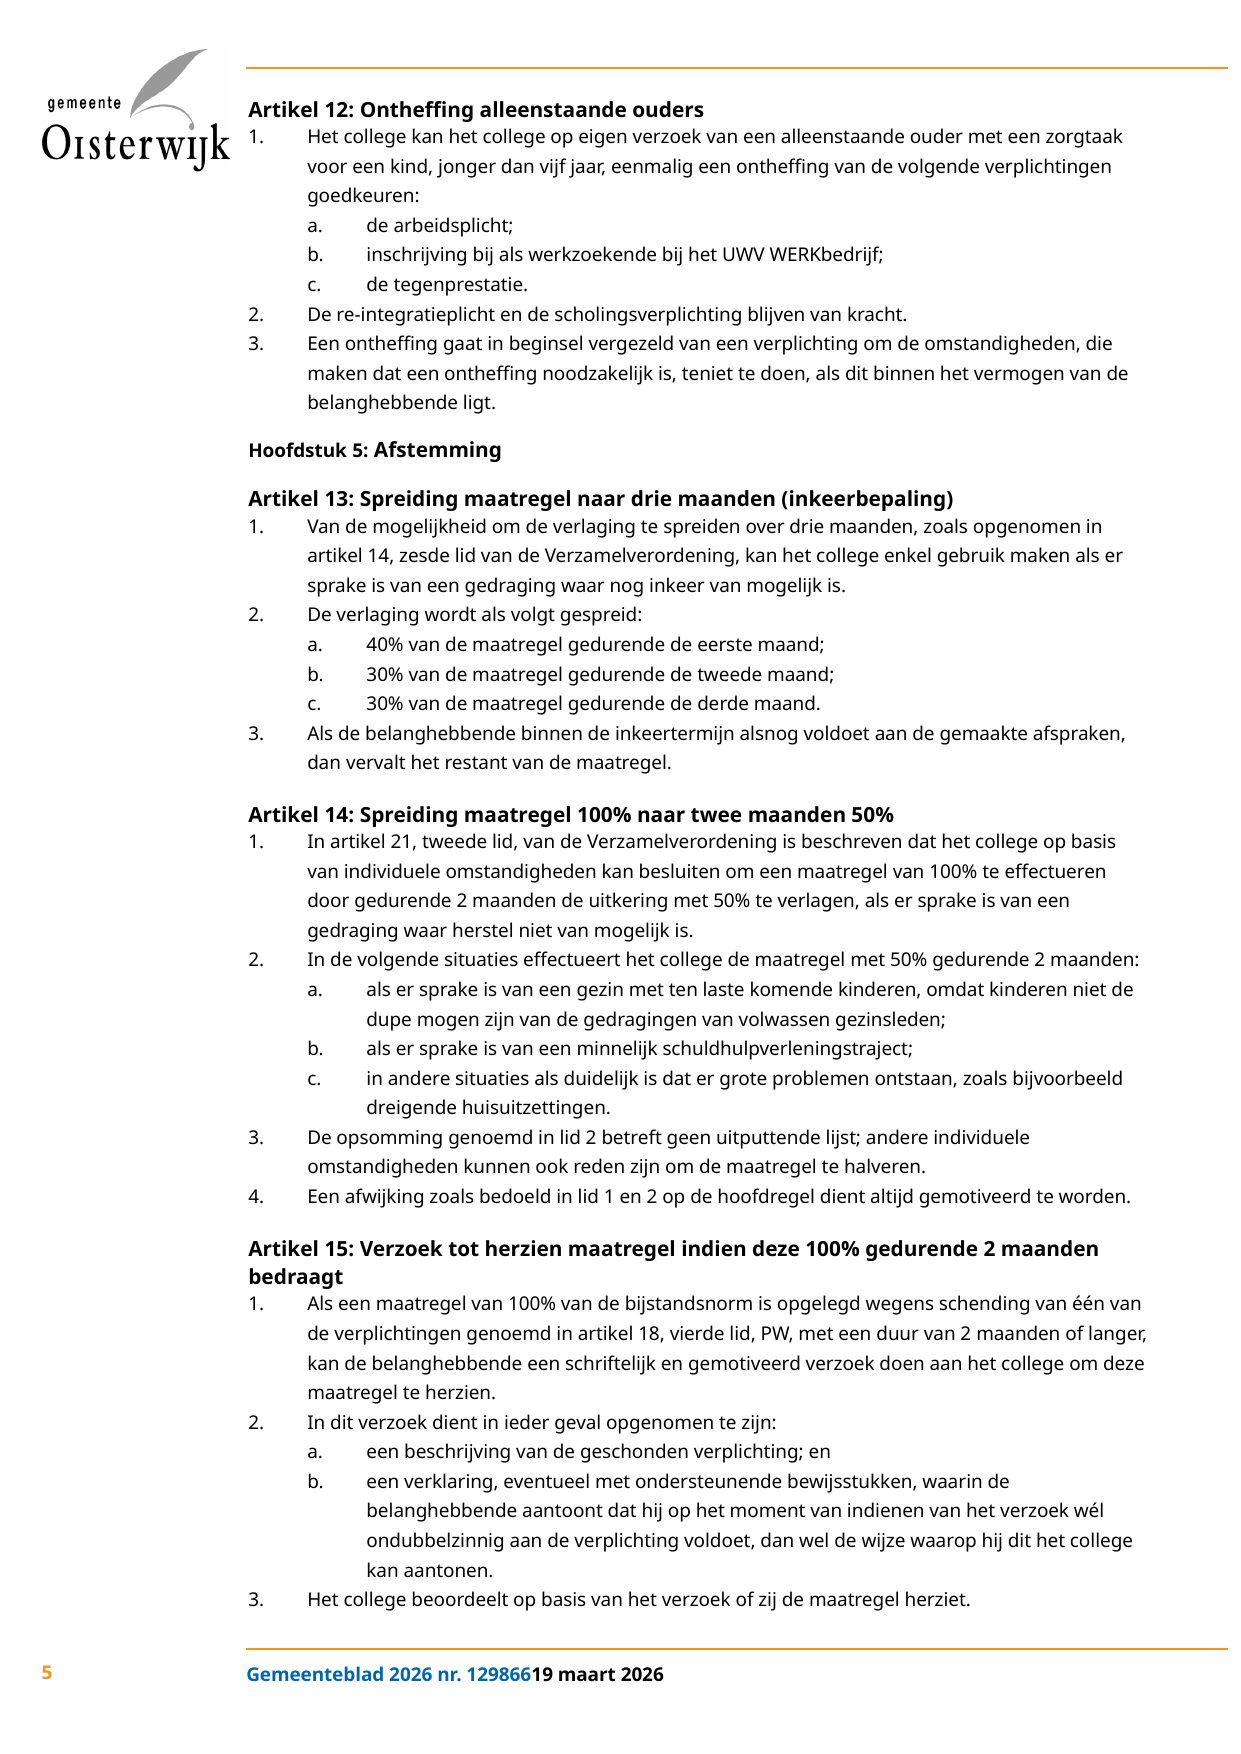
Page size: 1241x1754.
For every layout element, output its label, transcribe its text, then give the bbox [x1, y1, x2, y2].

list 30% van de maatregel gedurende de tweede maand; [307, 661, 1152, 686]
text Artikel 14: Spreiding maatregel 100% naar twee maanden 50% [248, 800, 1152, 828]
list een beschrijving van de geschonden verplichting; en [307, 1438, 1152, 1464]
list een verklaring, eventueel met ondersteunende bewijsstukken, waarin de belanghebbende aantoont dat hij op het moment van indienen van het verzoek wél ondubbelzinnig aan de verplichting voldoet, dan wel de wijze waarop hij dit het college kan aantonen. [307, 1468, 1152, 1583]
text Artikel 13: Spreiding maatregel naar drie maanden (inkeerbepaling) [248, 484, 1152, 513]
list De verlaging wordt als volgt gespreid: [248, 602, 1152, 627]
list als er sprake is van een gezin met ten laste komende kinderen, omdat kinderen niet de dupe mogen zijn van de gedragingen van volwassen gezinsleden; [307, 976, 1152, 1032]
list Een ontheffing gaat in beginsel vergezeld van een verplichting om de omstandigheden, die maken dat een ontheffing noodzakelijk is, teniet te doen, als dit binnen het vermogen van de belanghebbende ligt. [248, 330, 1152, 415]
list In artikel 21, tweede lid, van de Verzamelverordening is beschreven dat het college op basis van individuele omstandigheden kan besluiten om een maatregel van 100% te effectueren door gedurende 2 maanden de uitkering met 50% te verlagen, als er sprake is van een gedraging waar herstel niet van mogelijk is. [248, 828, 1152, 943]
list Het college kan het college op eigen verzoek van een alleenstaande ouder met een zorgtaak voor een kind, jonger dan vijf jaar, eenmalig een ontheffing van de volgende verplichtingen goedkeuren: [248, 123, 1152, 208]
list 40% van de maatregel gedurende de eerste maand; [307, 631, 1152, 657]
list De re-integratieplicht en de scholingsverplichting blijven van kracht. [248, 301, 1152, 326]
list In dit verzoek dient in ieder geval opgenomen te zijn: [248, 1409, 1152, 1435]
picture [41, 47, 231, 172]
list Het college beoordeelt op basis van het verzoek of zij de maatregel herziet. [248, 1586, 1152, 1612]
text Hoofdstuk 5: Afstemming [248, 435, 1152, 463]
list de tegenprestatie. [307, 271, 1152, 297]
list de arbeidsplicht; [307, 212, 1152, 238]
list als er sprake is van een minnelijk schuldhulpverleningstraject; [307, 1035, 1152, 1061]
list in andere situaties als duidelijk is dat er grote problemen ontstaan, zoals bijvoorbeeld dreigende huisuitzettingen. [307, 1065, 1152, 1120]
text Artikel 12: Ontheffing alleenstaande ouders [248, 95, 1152, 123]
list In de volgende situaties effectueert het college de maatregel met 50% gedurende 2 maanden: [248, 947, 1152, 972]
list Als de belanghebbende binnen de inkeertermijn alsnog voldoet aan de gemaakte afspraken, dan vervalt het restant van de maatregel. [248, 720, 1152, 775]
list Een afwijking zoals bedoeld in lid 1 en 2 op de hoofdregel dient altijd gemotiveerd te worden. [248, 1183, 1152, 1209]
list Als een maatregel van 100% van de bijstandsnorm is opgelegd wegens schending van één van de verplichtingen genoemd in artikel 18, vierde lid, PW, met een duur van 2 maanden of langer, kan de belanghebbende een schriftelijk en gemotiveerd verzoek doen aan het college om deze maatregel te herzien. [248, 1291, 1152, 1405]
list 30% van de maatregel gedurende de derde maand. [307, 690, 1152, 716]
text Artikel 15: Verzoek tot herzien maatregel indien deze 100% gedurende 2 maanden bedraagt [248, 1234, 1152, 1291]
list Van de mogelijkheid om de verlaging te spreiden over drie maanden, zoals opgenomen in artikel 14, zesde lid van de Verzamelverordening, kan het college enkel gebruik maken als er sprake is van een gedraging waar nog inkeer van mogelijk is. [248, 513, 1152, 598]
list inschrijving bij als werkzoekende bij het UWV WERKbedrijf; [307, 242, 1152, 267]
list De opsomming genoemd in lid 2 betreft geen uitputtende lijst; andere individuele omstandigheden kunnen ook reden zijn om de maatregel te halveren. [248, 1124, 1152, 1179]
